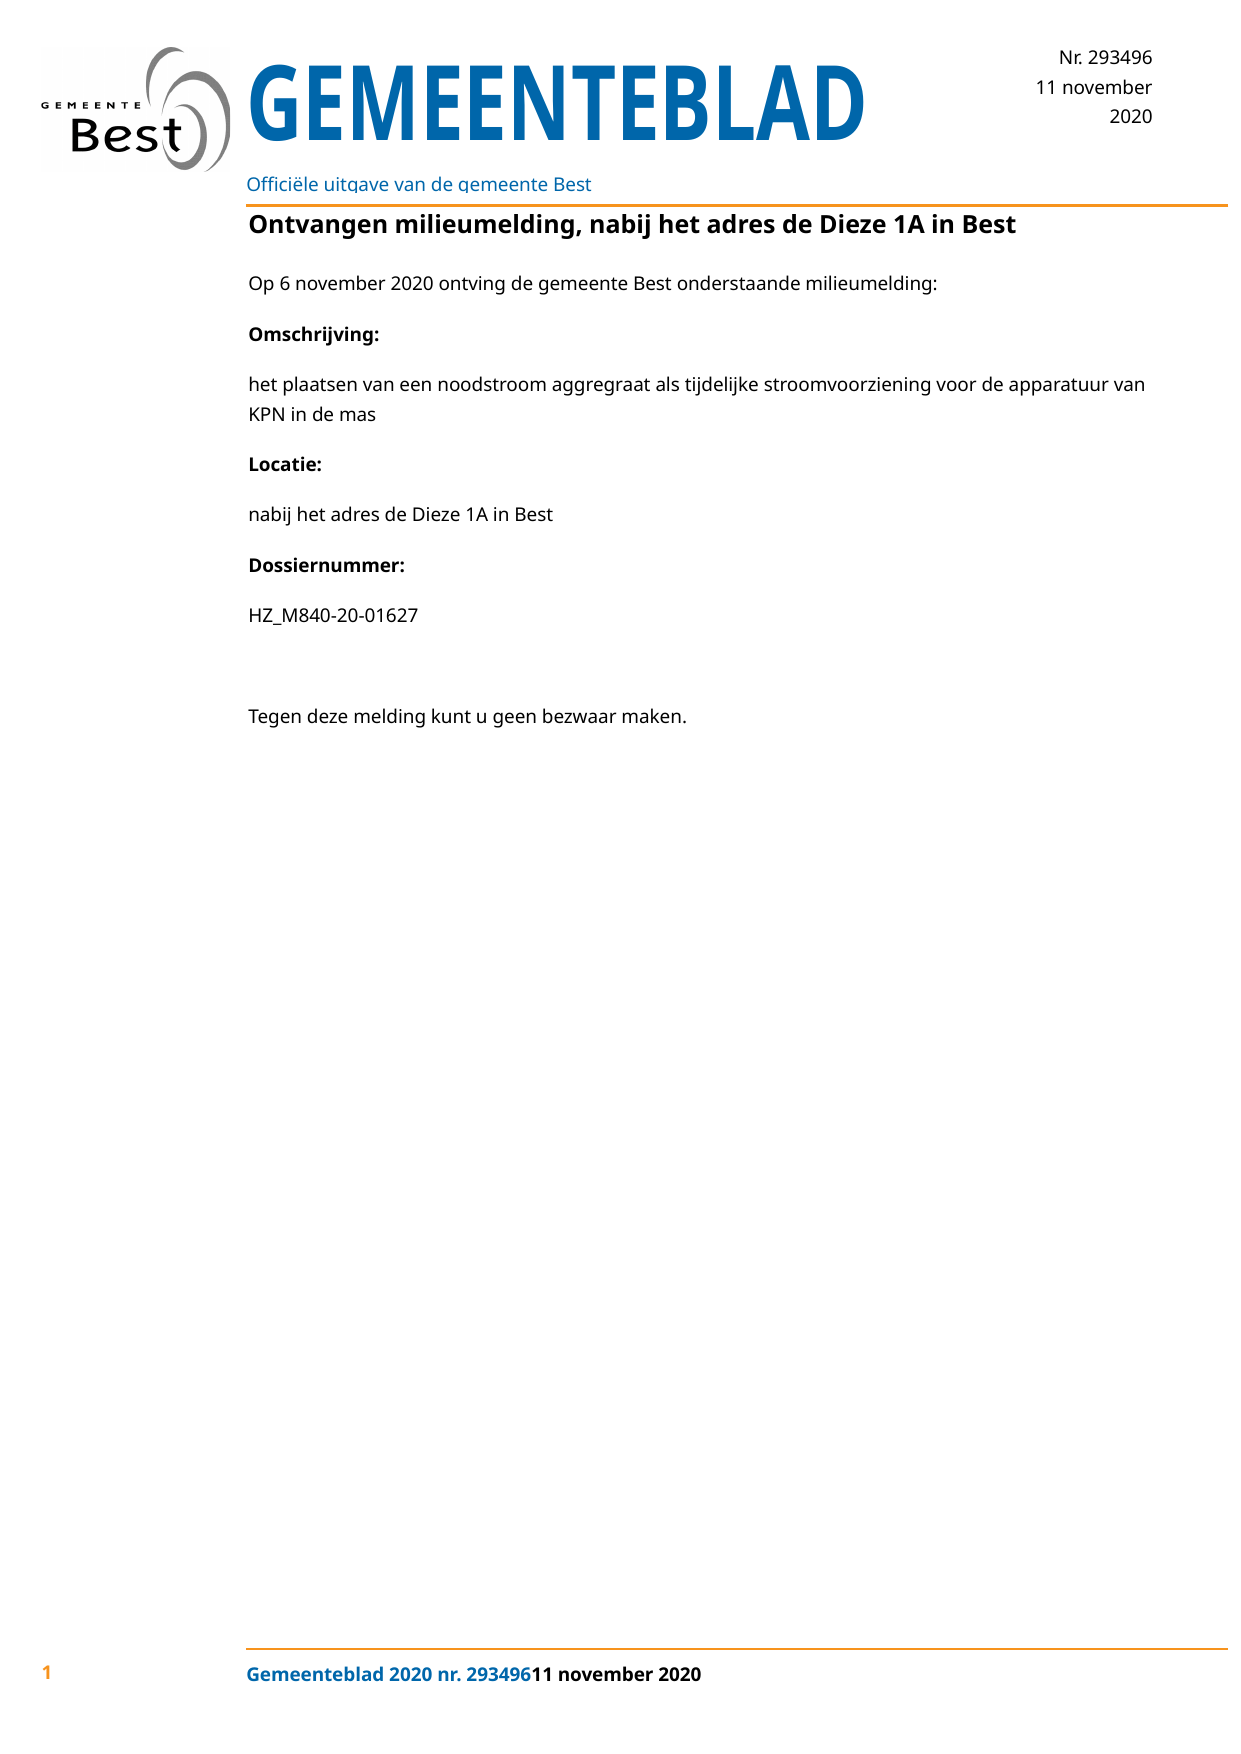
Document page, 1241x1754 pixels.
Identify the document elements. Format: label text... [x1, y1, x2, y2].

text het plaatsen van een noodstroom aggregraat als tijdelijke stroomvoorziening voor de apparatuur van KPN in de mas [248, 371, 1152, 426]
text nabij het adres de Dieze 1A in Best [248, 502, 1152, 527]
text Dossiernummer: [248, 552, 1152, 578]
text Ontvangen milieumelding, nabij het adres de Dieze 1A in Best [248, 207, 1152, 241]
text HZ_M840-20-01627 [248, 602, 1152, 628]
text Op 6 november 2020 ontving de gemeente Best onderstaande milieumelding: [248, 270, 1152, 296]
picture [41, 47, 231, 172]
text Locatie: [248, 451, 1152, 477]
text Tegen deze melding kunt u geen bezwaar maken. [248, 703, 1152, 729]
text Omschrijving: [248, 321, 1152, 346]
